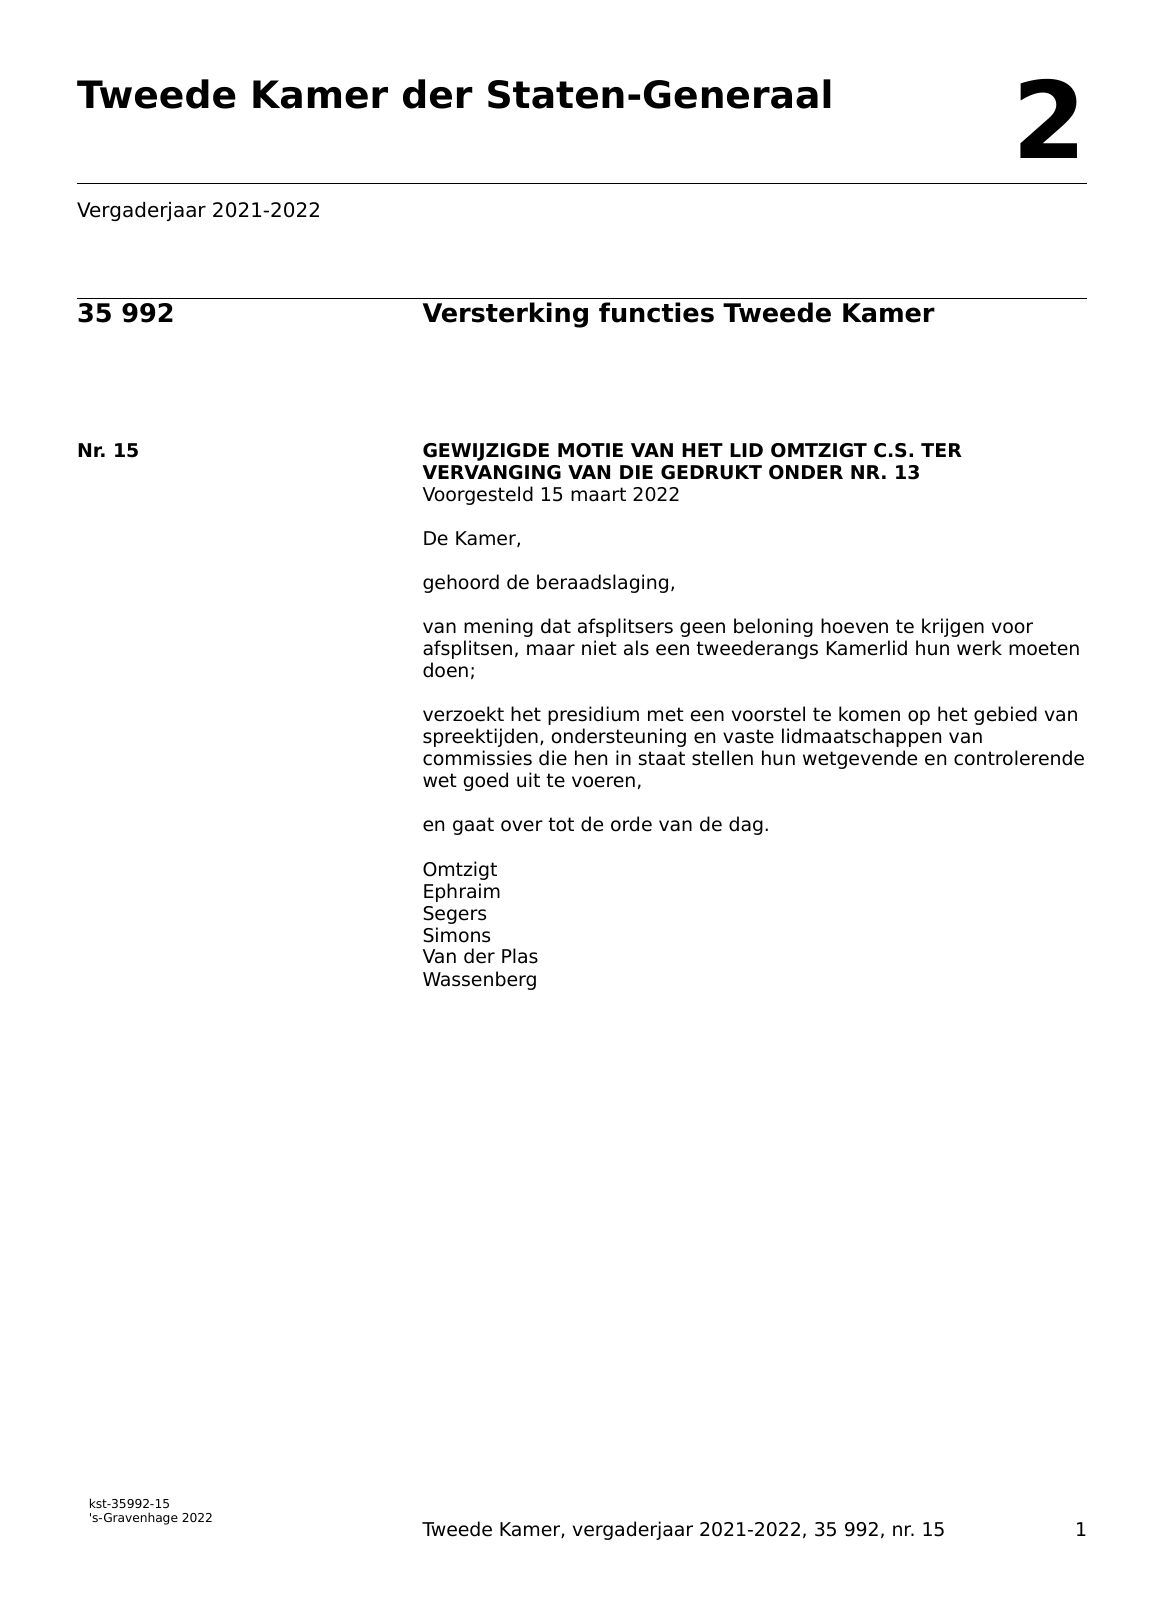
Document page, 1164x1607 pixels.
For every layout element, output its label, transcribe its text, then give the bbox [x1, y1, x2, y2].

text van mening dat afsplitsers geen beloning hoeven te krijgen voor afsplitsen, maar niet als een tweederangs Kamerlid hun werk moeten doen; [422, 616, 1087, 682]
text Segers [422, 902, 1087, 924]
text en gaat over tot de orde van de dag. [422, 814, 1087, 836]
text Wassenberg [422, 968, 1087, 990]
subtitle Nr. 15 GEWIJZIGDE MOTIE VAN HET LID OMTZIGT C.S. TER VERVANGING VAN DIE GEDRUKT ONDER NR. 13 [77, 440, 1087, 484]
table_header Tweede Kamer der Staten-Generaal [77, 59, 886, 183]
table_header 2 [886, 59, 1087, 183]
text gehoord de beraadslaging, [422, 572, 1087, 594]
table_cell Vergaderjaar 2021-2022 [77, 184, 1087, 298]
text De Kamer, [422, 528, 1087, 550]
text 's-Gravenhage 2022 [88, 1511, 323, 1525]
text Van der Plas [422, 946, 1087, 968]
text Simons [422, 924, 1087, 946]
text Ephraim [422, 881, 1087, 902]
text Voorgesteld 15 maart 2022 [422, 484, 1087, 506]
text verzoekt het presidium met een voorstel te komen op het gebied van spreektijden, ondersteuning en vaste lidmaatschappen van commissies die hen in staat stellen hun wetgevende en controlerende wet goed uit te voeren, [422, 704, 1087, 792]
subtitle 35 992 Versterking functies Tweede Kamer [77, 299, 1087, 329]
text Omtzigt [422, 858, 1087, 881]
text kst-35992-15 [88, 1497, 323, 1511]
